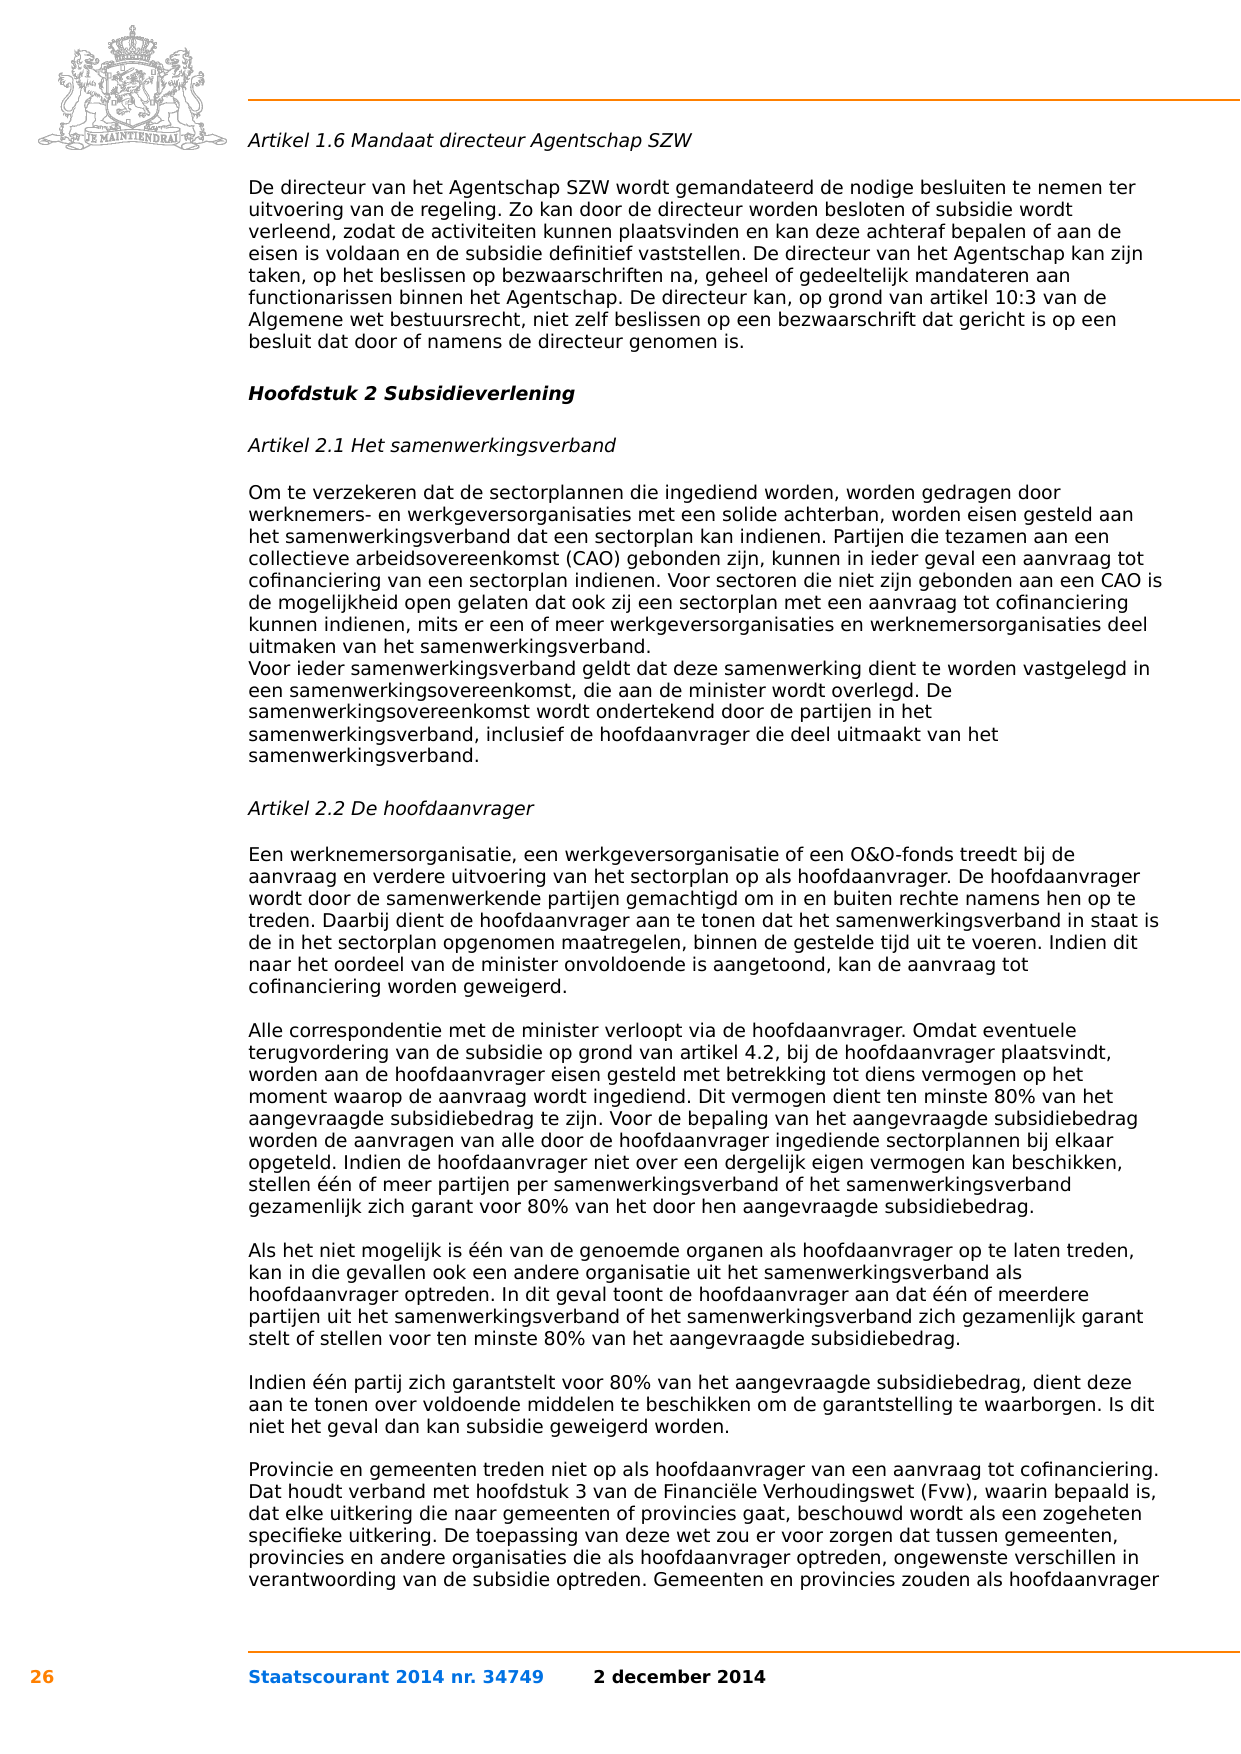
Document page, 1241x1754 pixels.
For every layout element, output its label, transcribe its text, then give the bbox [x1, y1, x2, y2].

subtitle Artikel 2.2 De hoofdaanvrager [248, 797, 1163, 819]
subtitle Artikel 1.6 Mandaat directeur Agentschap SZW [248, 130, 1163, 152]
subtitle Hoofdstuk 2 Subsidieverlening [248, 383, 1163, 405]
picture [38, 25, 227, 150]
subtitle Artikel 2.1 Het samenwerkingsverband [248, 435, 1163, 457]
text Een werknemersorganisatie, een werkgeversorganisatie of een O&O-fonds treedt bij de aanvraag en verdere uitvoering van het sectorplan op als hoofdaanvrager. De hoofdaanvrager wordt door de samenwerkende partijen gemachtigd om in en buiten rechte namens hen op te treden. Daarbij dient de hoofdaanvrager aan te tonen dat het samenwerkingsverband in staat is de in het sectorplan opgenomen maatregelen, binnen de gestelde tijd uit te voeren. Indien dit naar het oordeel van de minister onvoldoende is aangetoond, kan de aanvraag tot cofinanciering worden geweigerd. [248, 844, 1163, 998]
text De directeur van het Agentschap SZW wordt gemandateerd de nodige besluiten te nemen ter uitvoering van de regeling. Zo kan door de directeur worden besloten of subsidie wordt verleend, zodat de activiteiten kunnen plaatsvinden en kan deze achteraf bepalen of aan de eisen is voldaan en de subsidie definitief vaststellen. De directeur van het Agentschap kan zijn taken, op het beslissen op bezwaarschriften na, geheel of gedeeltelijk mandateren aan functionarissen binnen het Agentschap. De directeur kan, op grond van artikel 10:3 van de Algemene wet bestuursrecht, niet zelf beslissen op een bezwaarschrift dat gericht is op een besluit dat door of namens de directeur genomen is. [248, 177, 1163, 353]
text Alle correspondentie met de minister verloopt via de hoofdaanvrager. Omdat eventuele terugvordering van de subsidie op grond van artikel 4.2, bij de hoofdaanvrager plaatsvindt, worden aan de hoofdaanvrager eisen gesteld met betrekking tot diens vermogen op het moment waarop de aanvraag wordt ingediend. Dit vermogen dient ten minste 80% van het aangevraagde subsidiebedrag te zijn. Voor de bepaling van het aangevraagde subsidiebedrag worden de aanvragen van alle door de hoofdaanvrager ingediende sectorplannen bij elkaar opgeteld. Indien de hoofdaanvrager niet over een dergelijk eigen vermogen kan beschikken, stellen één of meer partijen per samenwerkingsverband of het samenwerkingsverband gezamenlijk zich garant voor 80% van het door hen aangevraagde subsidiebedrag. [248, 1020, 1163, 1218]
text Provincie en gemeenten treden niet op als hoofdaanvrager van een aanvraag tot cofinanciering. Dat houdt verband met hoofdstuk 3 van de Financiële Verhoudingswet (Fvw), waarin bepaald is, dat elke uitkering die naar gemeenten of provincies gaat, beschouwd wordt als een zogeheten specifieke uitkering. De toepassing van deze wet zou er voor zorgen dat tussen gemeenten, provincies en andere organisaties die als hoofdaanvrager optreden, ongewenste verschillen in verantwoording van de subsidie optreden. Gemeenten en provincies zouden als hoofdaanvrager [248, 1459, 1163, 1591]
text Voor ieder samenwerkingsverband geldt dat deze samenwerking dient te worden vastgelegd in een samenwerkingsovereenkomst, die aan de minister wordt overlegd. De samenwerkingsovereenkomst wordt ondertekend door de partijen in het samenwerkingsverband, inclusief de hoofdaanvrager die deel uitmaakt van het samenwerkingsverband. [248, 657, 1163, 767]
text Om te verzekeren dat de sectorplannen die ingediend worden, worden gedragen door werknemers- en werkgeversorganisaties met een solide achterban, worden eisen gesteld aan het samenwerkingsverband dat een sectorplan kan indienen. Partijen die tezamen aan een collectieve arbeidsovereenkomst (CAO) gebonden zijn, kunnen in ieder geval een aanvraag tot cofinanciering van een sectorplan indienen. Voor sectoren die niet zijn gebonden aan een CAO is de mogelijkheid open gelaten dat ook zij een sectorplan met een aanvraag tot cofinanciering kunnen indienen, mits er een of meer werkgeversorganisaties en werknemersorganisaties deel uitmaken van het samenwerkingsverband. [248, 482, 1163, 657]
text Als het niet mogelijk is één van de genoemde organen als hoofdaanvrager op te laten treden, kan in die gevallen ook een andere organisatie uit het samenwerkingsverband als hoofdaanvrager optreden. In dit geval toont de hoofdaanvrager aan dat één of meerdere partijen uit het samenwerkingsverband of het samenwerkingsverband zich gezamenlijk garant stelt of stellen voor ten minste 80% van het aangevraagde subsidiebedrag. [248, 1240, 1163, 1350]
text Indien één partij zich garantstelt voor 80% van het aangevraagde subsidiebedrag, dient deze aan te tonen over voldoende middelen te beschikken om de garantstelling te waarborgen. Is dit niet het geval dan kan subsidie geweigerd worden. [248, 1372, 1163, 1437]
